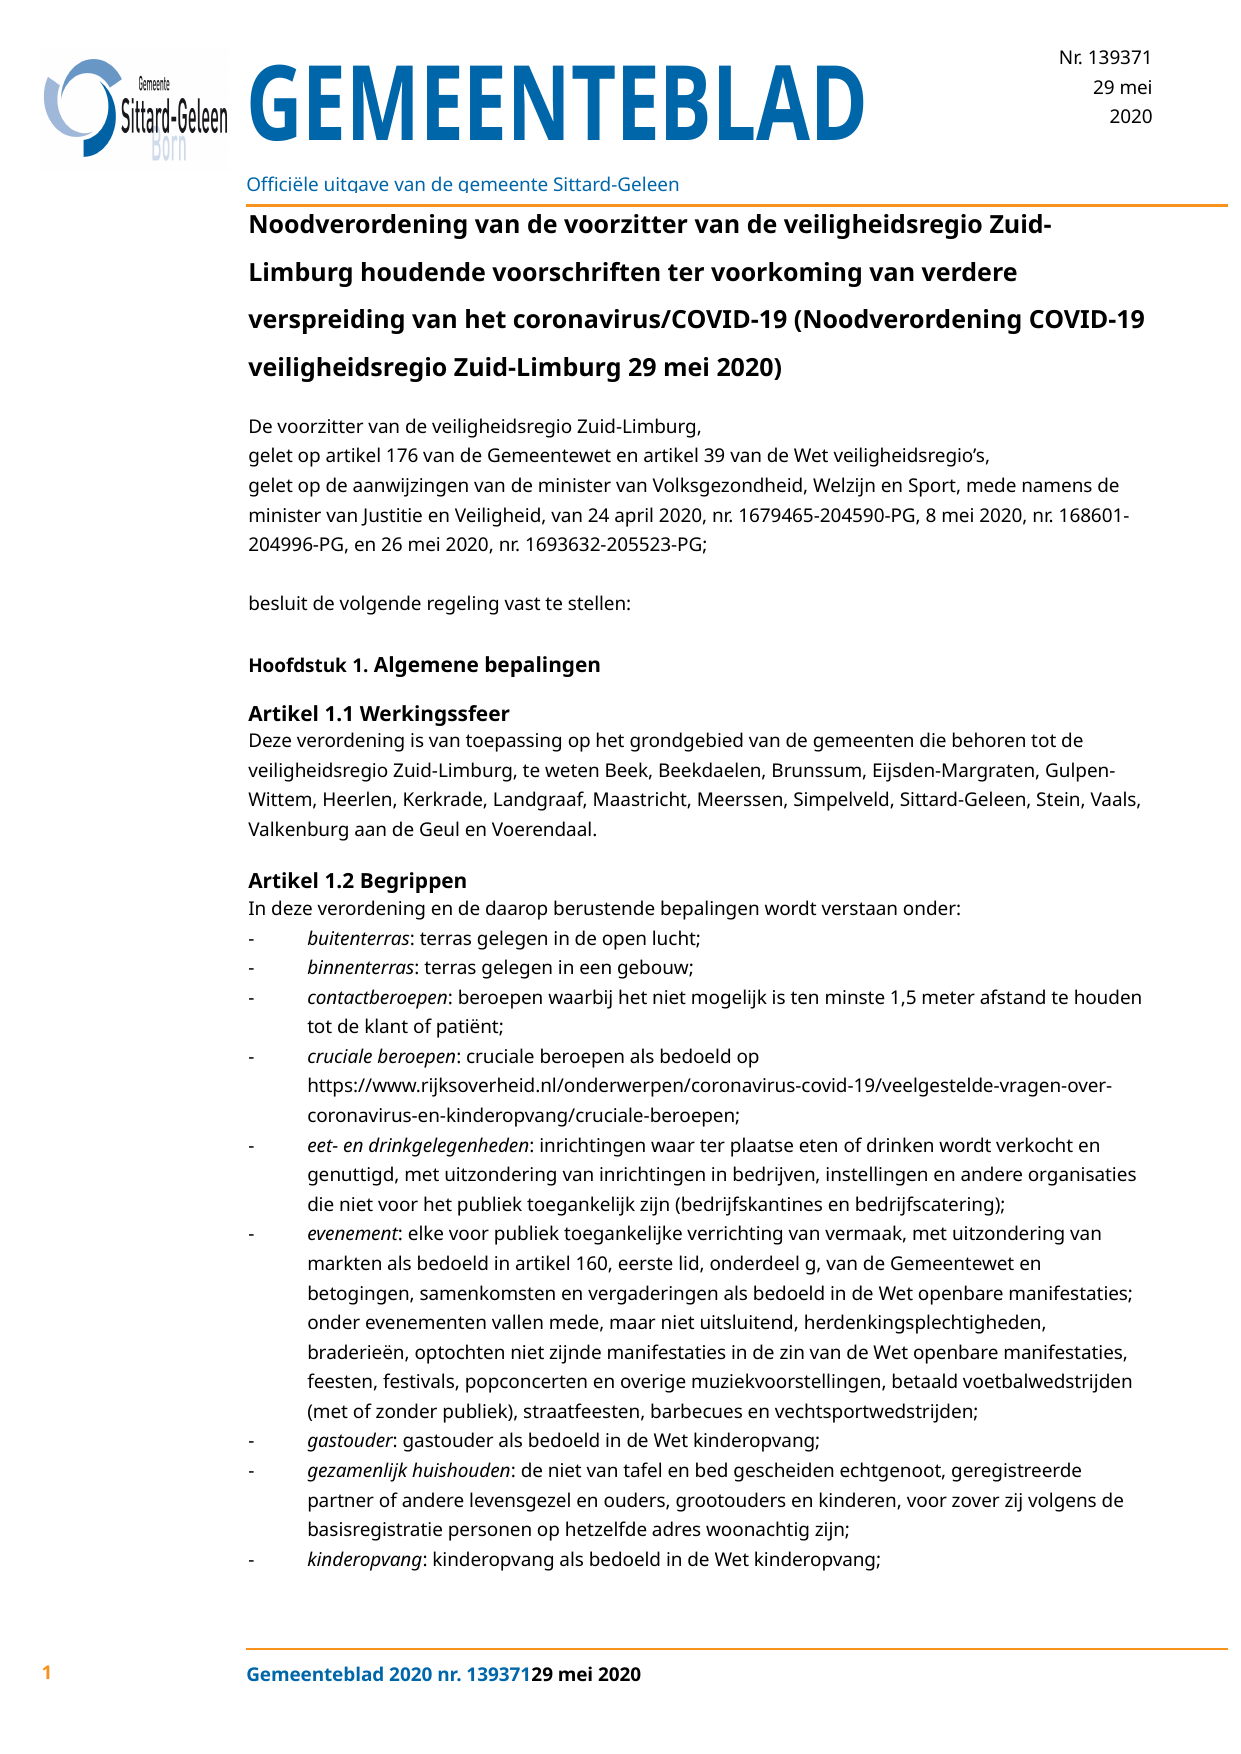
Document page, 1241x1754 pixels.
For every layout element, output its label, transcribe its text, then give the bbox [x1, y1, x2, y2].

list gastouder: gastouder als bedoeld in de Wet kinderopvang; [248, 1428, 1152, 1453]
list contactberoepen: beroepen waarbij het niet mogelijk is ten minste 1,5 meter afstand te houden tot de klant of patiënt; [248, 984, 1152, 1039]
list cruciale beroepen: cruciale beroepen als bedoeld op https://www.rijksoverheid.nl/onderwerpen/coronavirus-covid-19/veelgestelde-vragen-over-coronavirus-en-kinderopvang/cruciale-beroepen; [248, 1043, 1152, 1128]
list eet- en drinkgelegenheden: inrichtingen waar ter plaatse eten of drinken wordt verkocht en genuttigd, met uitzondering van inrichtingen in bedrijven, instellingen en andere organisaties die niet voor het publiek toegankelijk zijn (bedrijfskantines en bedrijfscatering); [248, 1132, 1152, 1217]
text Hoofdstuk 1. Algemene bepalingen [248, 650, 1152, 678]
list buitenterras: terras gelegen in de open lucht; [248, 925, 1152, 950]
text besluit de volgende regeling vast te stellen: [248, 591, 1152, 616]
text Artikel 1.1 Werkingssfeer [248, 699, 1152, 727]
text De voorzitter van de veiligheidsregio Zuid-Limburg, [248, 413, 1152, 439]
text gelet op de aanwijzingen van de minister van Volksgezondheid, Welzijn en Sport, mede namens de minister van Justitie en Veiligheid, van 24 april 2020, nr. 1679465-204590-PG, 8 mei 2020, nr. 168601-204996-PG, en 26 mei 2020, nr. 1693632-205523-PG; [248, 472, 1152, 557]
list binnenterras: terras gelegen in een gebouw; [248, 954, 1152, 980]
text Artikel 1.2 Begrippen [248, 867, 1152, 895]
list gezamenlijk huishouden: de niet van tafel en bed gescheiden echtgenoot, geregistreerde partner of andere levensgezel en ouders, grootouders en kinderen, voor zover zij volgens de basisregistratie personen op hetzelfde adres woonachtig zijn; [248, 1457, 1152, 1542]
picture [41, 47, 231, 172]
list evenement: elke voor publiek toegankelijke verrichting van vermaak, met uitzondering van markten als bedoeld in artikel 160, eerste lid, onderdeel g, van de Gemeentewet en betogingen, samenkomsten en vergaderingen als bedoeld in de Wet openbare manifestaties; onder evenementen vallen mede, maar niet uitsluitend, herdenkingsplechtigheden, braderieën, optochten niet zijnde manifestaties in de zin van de Wet openbare manifestaties, feesten, festivals, popconcerten en overige muziekvoorstellingen, betaald voetbalwedstrijden (met of zonder publiek), straatfeesten, barbecues en vechtsportwedstrijden; [248, 1221, 1152, 1424]
text Deze verordening is van toepassing op het grondgebied van de gemeenten die behoren tot de veiligheidsregio Zuid-Limburg, te weten Beek, Beekdaelen, Brunssum, Eijsden-Margraten, Gulpen-Wittem, Heerlen, Kerkrade, Landgraaf, Maastricht, Meerssen, Simpelveld, Sittard-Geleen, Stein, Vaals, Valkenburg aan de Geul en Voerendaal. [248, 727, 1152, 842]
text Noodverordening van de voorzitter van de veiligheidsregio Zuid-Limburg houdende voorschriften ter voorkoming van verdere verspreiding van het coronavirus/COVID-19 (Noodverordening COVID-19 veiligheidsregio Zuid-Limburg 29 mei 2020) [248, 207, 1152, 384]
text In deze verordening en de daarop berustende bepalingen wordt verstaan onder: [248, 895, 1152, 921]
list kinderopvang: kinderopvang als bedoeld in de Wet kinderopvang; [248, 1546, 1152, 1572]
text gelet op artikel 176 van de Gemeentewet en artikel 39 van de Wet veiligheidsregio’s, [248, 443, 1152, 468]
